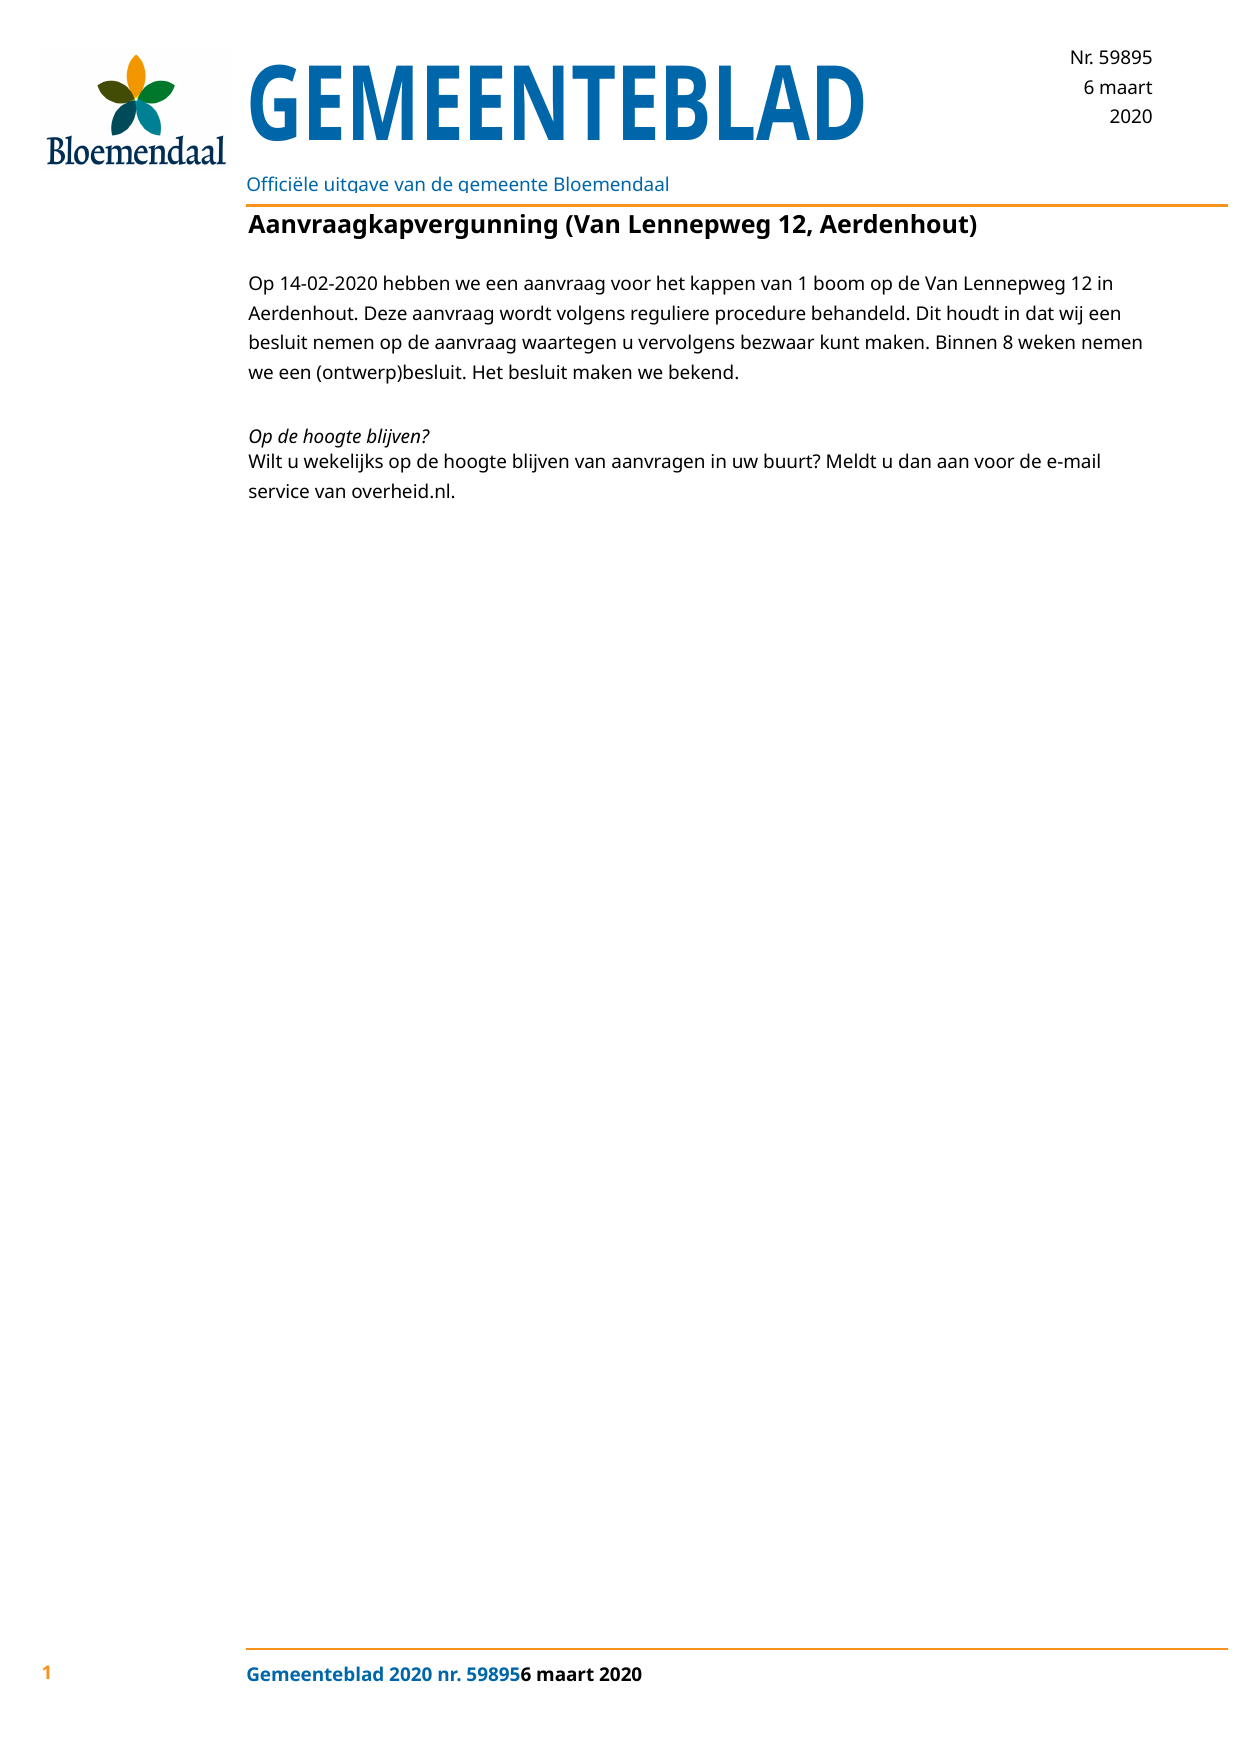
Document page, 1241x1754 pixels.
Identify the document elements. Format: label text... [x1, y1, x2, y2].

text Wilt u wekelijks op de hoogte blijven van aanvragen in uw buurt? Meldt u dan aan voor de e-mail service van overheid.nl. [248, 449, 1152, 504]
text Aanvraagkapvergunning (Van Lennepweg 12, Aerdenhout) [248, 207, 1152, 241]
text Op 14-02-2020 hebben we een aanvraag voor het kappen van 1 boom op de Van Lennepweg 12 in Aerdenhout. Deze aanvraag wordt volgens reguliere procedure behandeld. Dit houdt in dat wij een besluit nemen op de aanvraag waartegen u vervolgens bezwaar kunt maken. Binnen 8 weken nemen we een (ontwerp)besluit. Het besluit maken we bekend. [248, 270, 1152, 385]
text Op de hoogte blijven? [248, 423, 1152, 449]
picture [41, 47, 231, 172]
